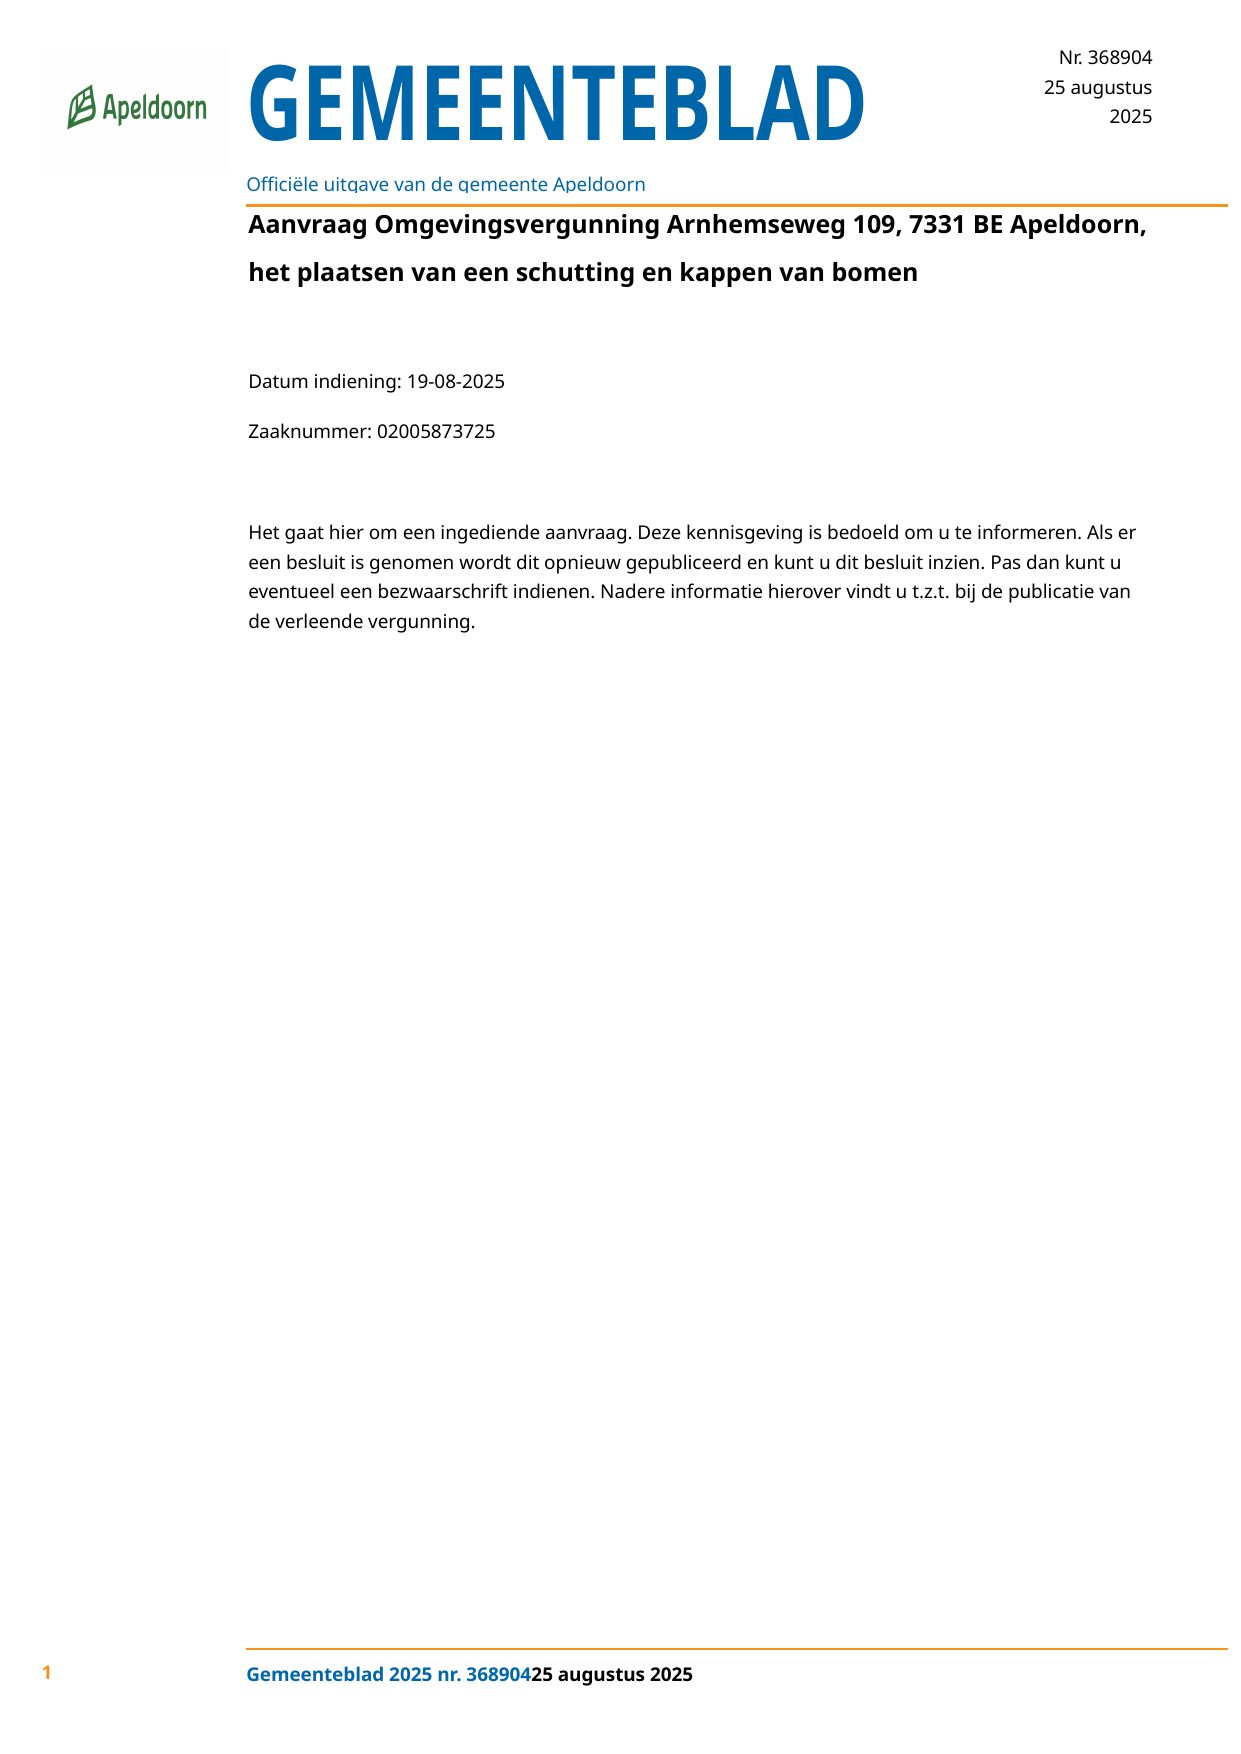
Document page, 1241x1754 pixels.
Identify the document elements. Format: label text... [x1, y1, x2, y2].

text Aanvraag Omgevingsvergunning Arnhemseweg 109, 7331 BE Apeldoorn, het plaatsen van een schutting en kappen van bomen [248, 207, 1152, 288]
text Datum indiening: 19-08-2025 [248, 368, 1152, 394]
text Zaaknummer: 02005873725 [248, 419, 1152, 444]
picture [41, 47, 231, 172]
text Het gaat hier om een ingediende aanvraag. Deze kennisgeving is bedoeld om u te informeren. Als er een besluit is genomen wordt dit opnieuw gepubliceerd en kunt u dit besluit inzien. Pas dan kunt u eventueel een bezwaarschrift indienen. Nadere informatie hierover vindt u t.z.t. bij de publicatie van de verleende vergunning. [248, 519, 1152, 634]
